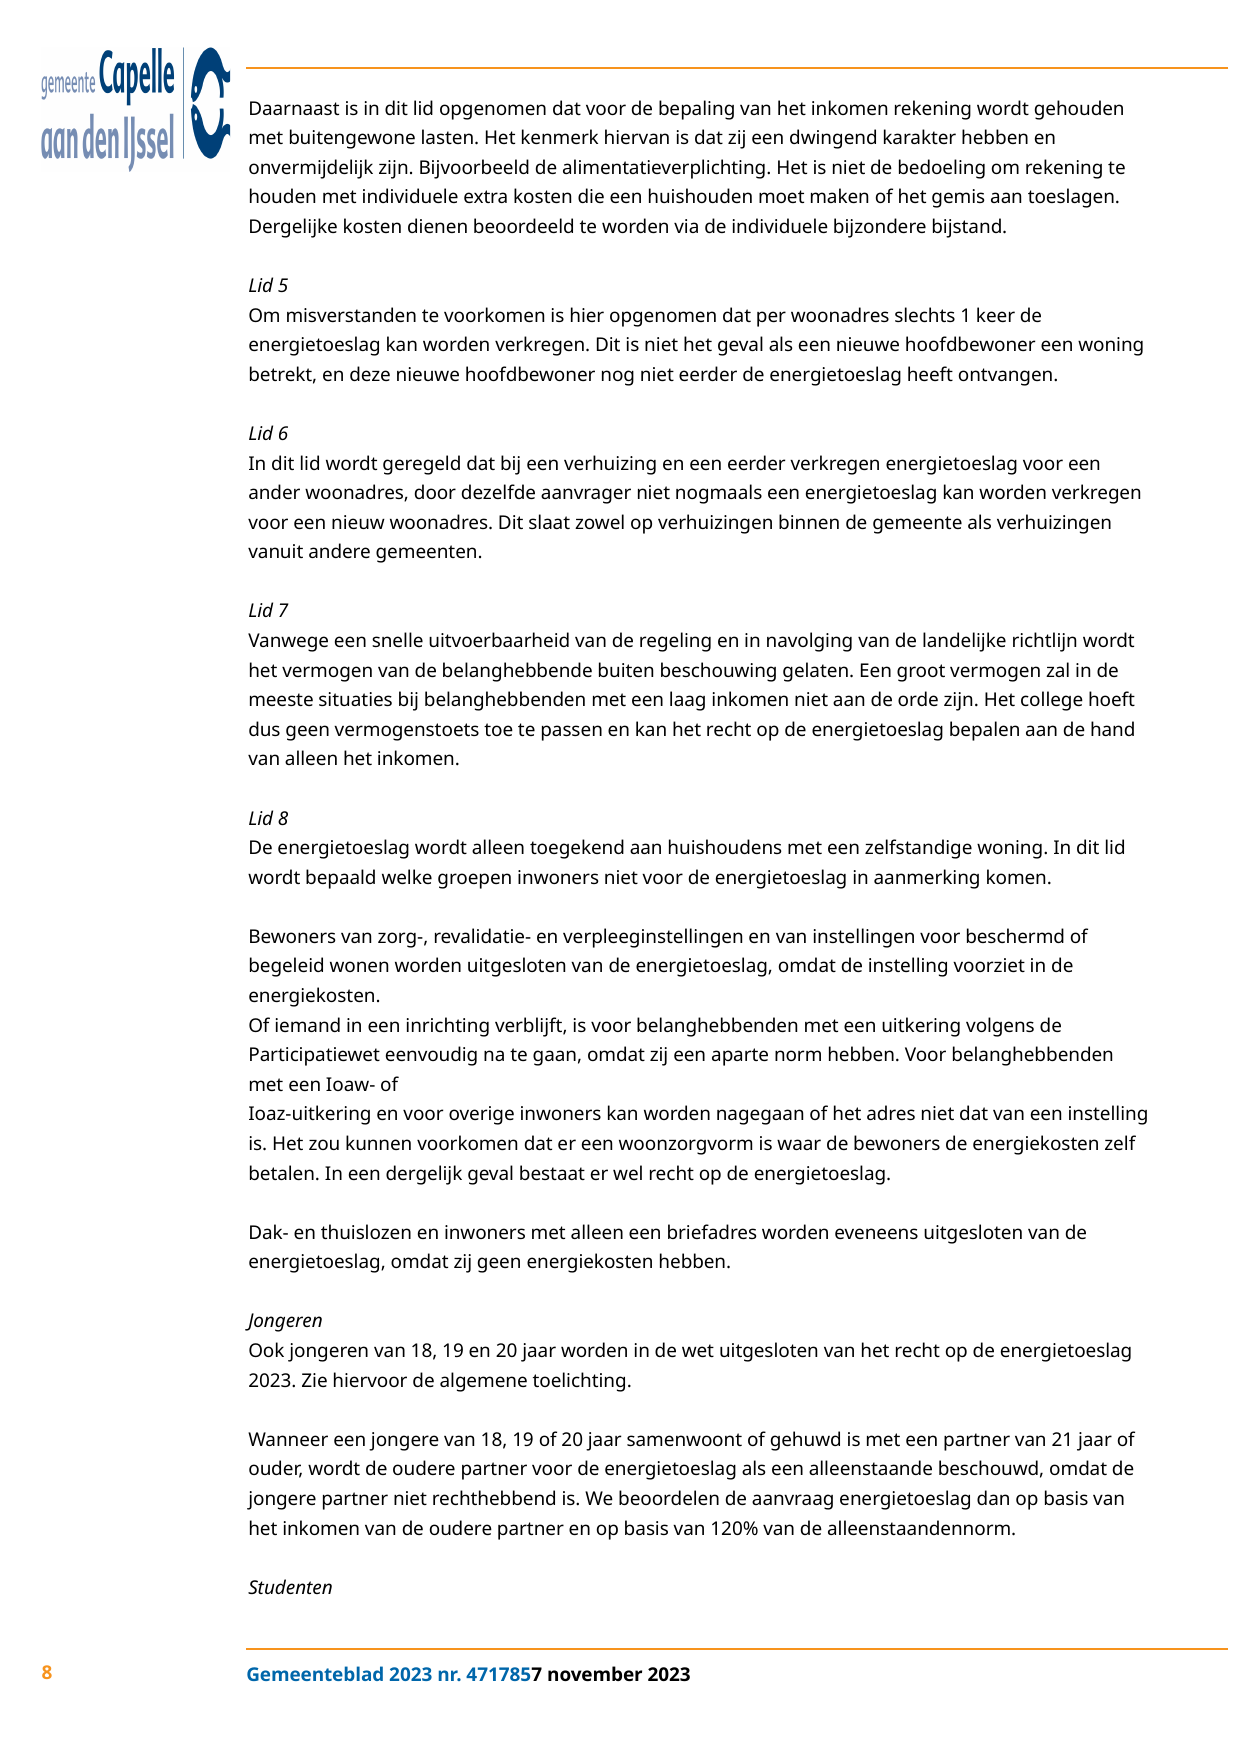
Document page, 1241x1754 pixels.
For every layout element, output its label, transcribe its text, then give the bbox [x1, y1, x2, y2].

text Studenten [248, 1574, 1152, 1600]
picture [41, 47, 231, 172]
text Daarnaast is in dit lid opgenomen dat voor de bepaling van het inkomen rekening wordt gehouden met buitengewone lasten. Het kenmerk hiervan is dat zij een dwingend karakter hebben en onvermijdelijk zijn. Bijvoorbeeld de alimentatieverplichting. Het is niet de bedoeling om rekening te houden met individuele extra kosten die een huishouden moet maken of het gemis aan toeslagen. Dergelijke kosten dienen beoordeeld te worden via de individuele bijzondere bijstand. [248, 95, 1152, 239]
text Om misverstanden te voorkomen is hier opgenomen dat per woonadres slechts 1 keer de energietoeslag kan worden verkregen. Dit is niet het geval als een nieuwe hoofdbewoner een woning betrekt, en deze nieuwe hoofdbewoner nog niet eerder de energietoeslag heeft ontvangen. [248, 302, 1152, 387]
text Lid 6 [248, 420, 1152, 446]
text Lid 5 [248, 272, 1152, 298]
text In dit lid wordt geregeld dat bij een verhuizing en een eerder verkregen energietoeslag voor een ander woonadres, door dezelfde aanvrager niet nogmaals een energietoeslag kan worden verkregen voor een nieuw woonadres. Dit slaat zowel op verhuizingen binnen de gemeente als verhuizingen vanuit andere gemeenten. [248, 450, 1152, 564]
text Lid 8 [248, 805, 1152, 831]
text Ioaz-uitkering en voor overige inwoners kan worden nagegaan of het adres niet dat van een instelling is. Het zou kunnen voorkomen dat er een woonzorgvorm is waar de bewoners de energiekosten zelf betalen. In een dergelijk geval bestaat er wel recht op de energietoeslag. [248, 1101, 1152, 1186]
text Lid 7 [248, 598, 1152, 623]
text Bewoners van zorg-, revalidatie- en verpleeginstellingen en van instellingen voor beschermd of begeleid wonen worden uitgesloten van de energietoeslag, omdat de instelling voorziet in de energiekosten. [248, 923, 1152, 1008]
text Wanneer een jongere van 18, 19 of 20 jaar samenwoont of gehuwd is met een partner van 21 jaar of ouder, wordt de oudere partner voor de energietoeslag als een alleenstaande beschouwd, omdat de jongere partner niet rechthebbend is. We beoordelen de aanvraag energietoeslag dan op basis van het inkomen van de oudere partner en op basis van 120% van de alleenstaandennorm. [248, 1426, 1152, 1541]
text Vanwege een snelle uitvoerbaarheid van de regeling en in navolging van de landelijke richtlijn wordt het vermogen van de belanghebbende buiten beschouwing gelaten. Een groot vermogen zal in de meeste situaties bij belanghebbenden met een laag inkomen niet aan de orde zijn. Het college hoeft dus geen vermogenstoets toe te passen en kan het recht op de energietoeslag bepalen aan de hand van alleen het inkomen. [248, 627, 1152, 771]
text Dak- en thuislozen en inwoners met alleen een briefadres worden eveneens uitgesloten van de energietoeslag, omdat zij geen energiekosten hebben. [248, 1219, 1152, 1274]
text Jongeren [248, 1308, 1152, 1333]
text De energietoeslag wordt alleen toegekend aan huishoudens met een zelfstandige woning. In dit lid wordt bepaald welke groepen inwoners niet voor de energietoeslag in aanmerking komen. [248, 834, 1152, 890]
text Of iemand in een inrichting verblijft, is voor belanghebbenden met een uitkering volgens de Participatiewet eenvoudig na te gaan, omdat zij een aparte norm hebben. Voor belanghebbenden met een Ioaw- of [248, 1012, 1152, 1097]
text Ook jongeren van 18, 19 en 20 jaar worden in de wet uitgesloten van het recht op de energietoeslag 2023. Zie hiervoor de algemene toelichting. [248, 1337, 1152, 1393]
